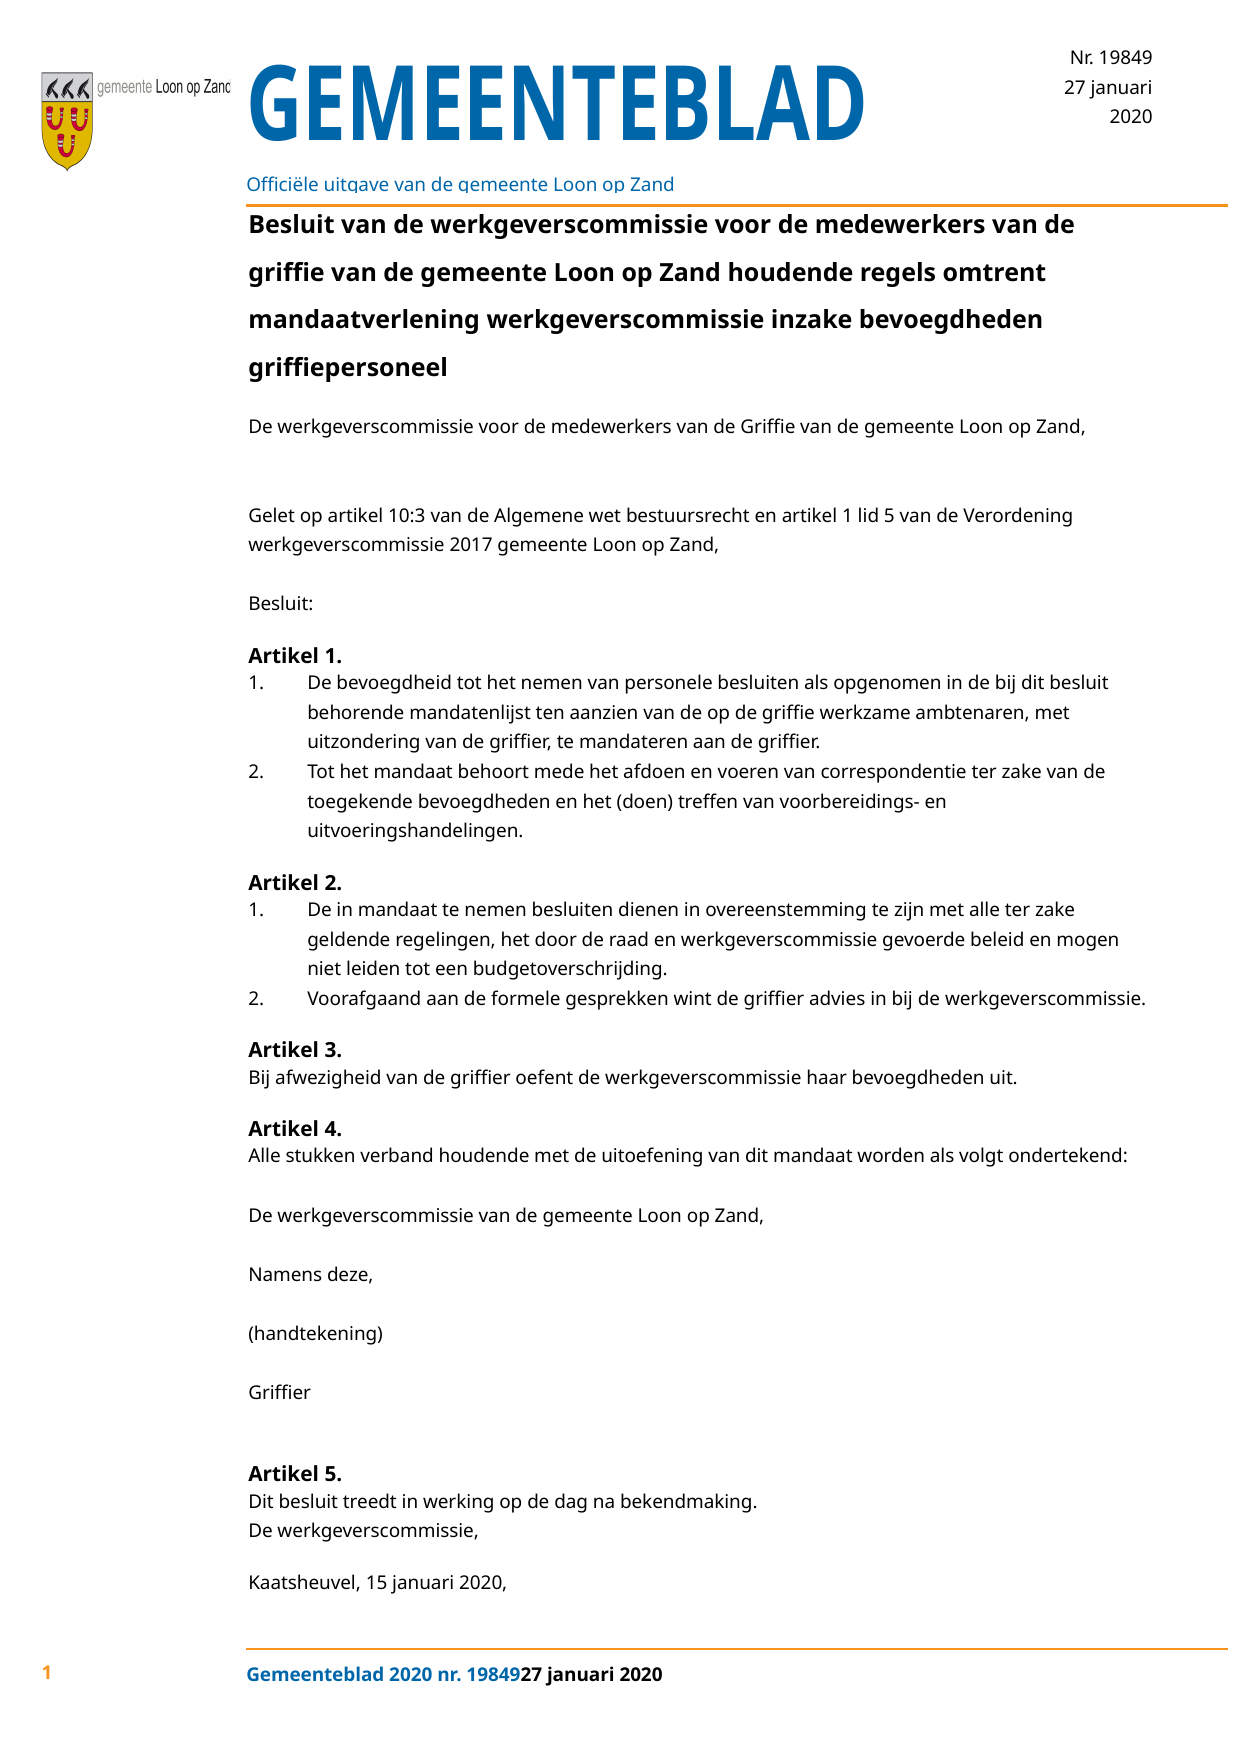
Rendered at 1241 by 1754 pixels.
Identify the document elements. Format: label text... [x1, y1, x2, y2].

text (handtekening) [248, 1320, 1152, 1346]
list De in mandaat te nemen besluiten dienen in overeenstemming te zijn met alle ter zake geldende regelingen, het door de raad en werkgeverscommissie gevoerde beleid en mogen niet leiden tot een budgetoverschrijding. [248, 896, 1152, 981]
text Artikel 1. [248, 641, 1152, 669]
text De werkgeverscommissie, [248, 1517, 1152, 1543]
text Namens deze, [248, 1261, 1152, 1287]
text De werkgeverscommissie voor de medewerkers van de Griffie van de gemeente Loon op Zand, [248, 413, 1152, 439]
text Gelet op artikel 10:3 van de Algemene wet bestuursrecht en artikel 1 lid 5 van de Verordening werkgeverscommissie 2017 gemeente Loon op Zand, [248, 502, 1152, 557]
text Alle stukken verband houdende met de uitoefening van dit mandaat worden als volgt ondertekend: [248, 1143, 1152, 1168]
list Tot het mandaat behoort mede het afdoen en voeren van correspondentie ter zake van de toegekende bevoegdheden en het (doen) treffen van voorbereidings- en uitvoeringshandelingen. [248, 758, 1152, 843]
text Besluit: [248, 591, 1152, 616]
text Griffier [248, 1379, 1152, 1405]
text Artikel 4. [248, 1114, 1152, 1143]
text Besluit van de werkgeverscommissie voor de medewerkers van de griffie van de gemeente Loon op Zand houdende regels omtrent mandaatverlening werkgeverscommissie inzake bevoegdheden griffiepersoneel [248, 207, 1152, 384]
text Artikel 3. [248, 1035, 1152, 1064]
text Artikel 5. [248, 1459, 1152, 1488]
list De bevoegdheid tot het nemen van personele besluiten als opgenomen in de bij dit besluit behorende mandatenlijst ten aanzien van de op de griffie werkzame ambtenaren, met uitzondering van de griffier, te mandateren aan de griffier. [248, 669, 1152, 754]
text Dit besluit treedt in werking op de dag na bekendmaking. [248, 1488, 1152, 1513]
text De werkgeverscommissie van de gemeente Loon op Zand, [248, 1202, 1152, 1228]
picture [41, 47, 231, 172]
list Voorafgaand aan de formele gesprekken wint de griffier advies in bij de werkgeverscommissie. [248, 985, 1152, 1011]
text Bij afwezigheid van de griffier oefent de werkgeverscommissie haar bevoegdheden uit. [248, 1064, 1152, 1089]
text Kaatsheuvel, 15 januari 2020, [248, 1569, 1152, 1594]
text Artikel 2. [248, 868, 1152, 896]
